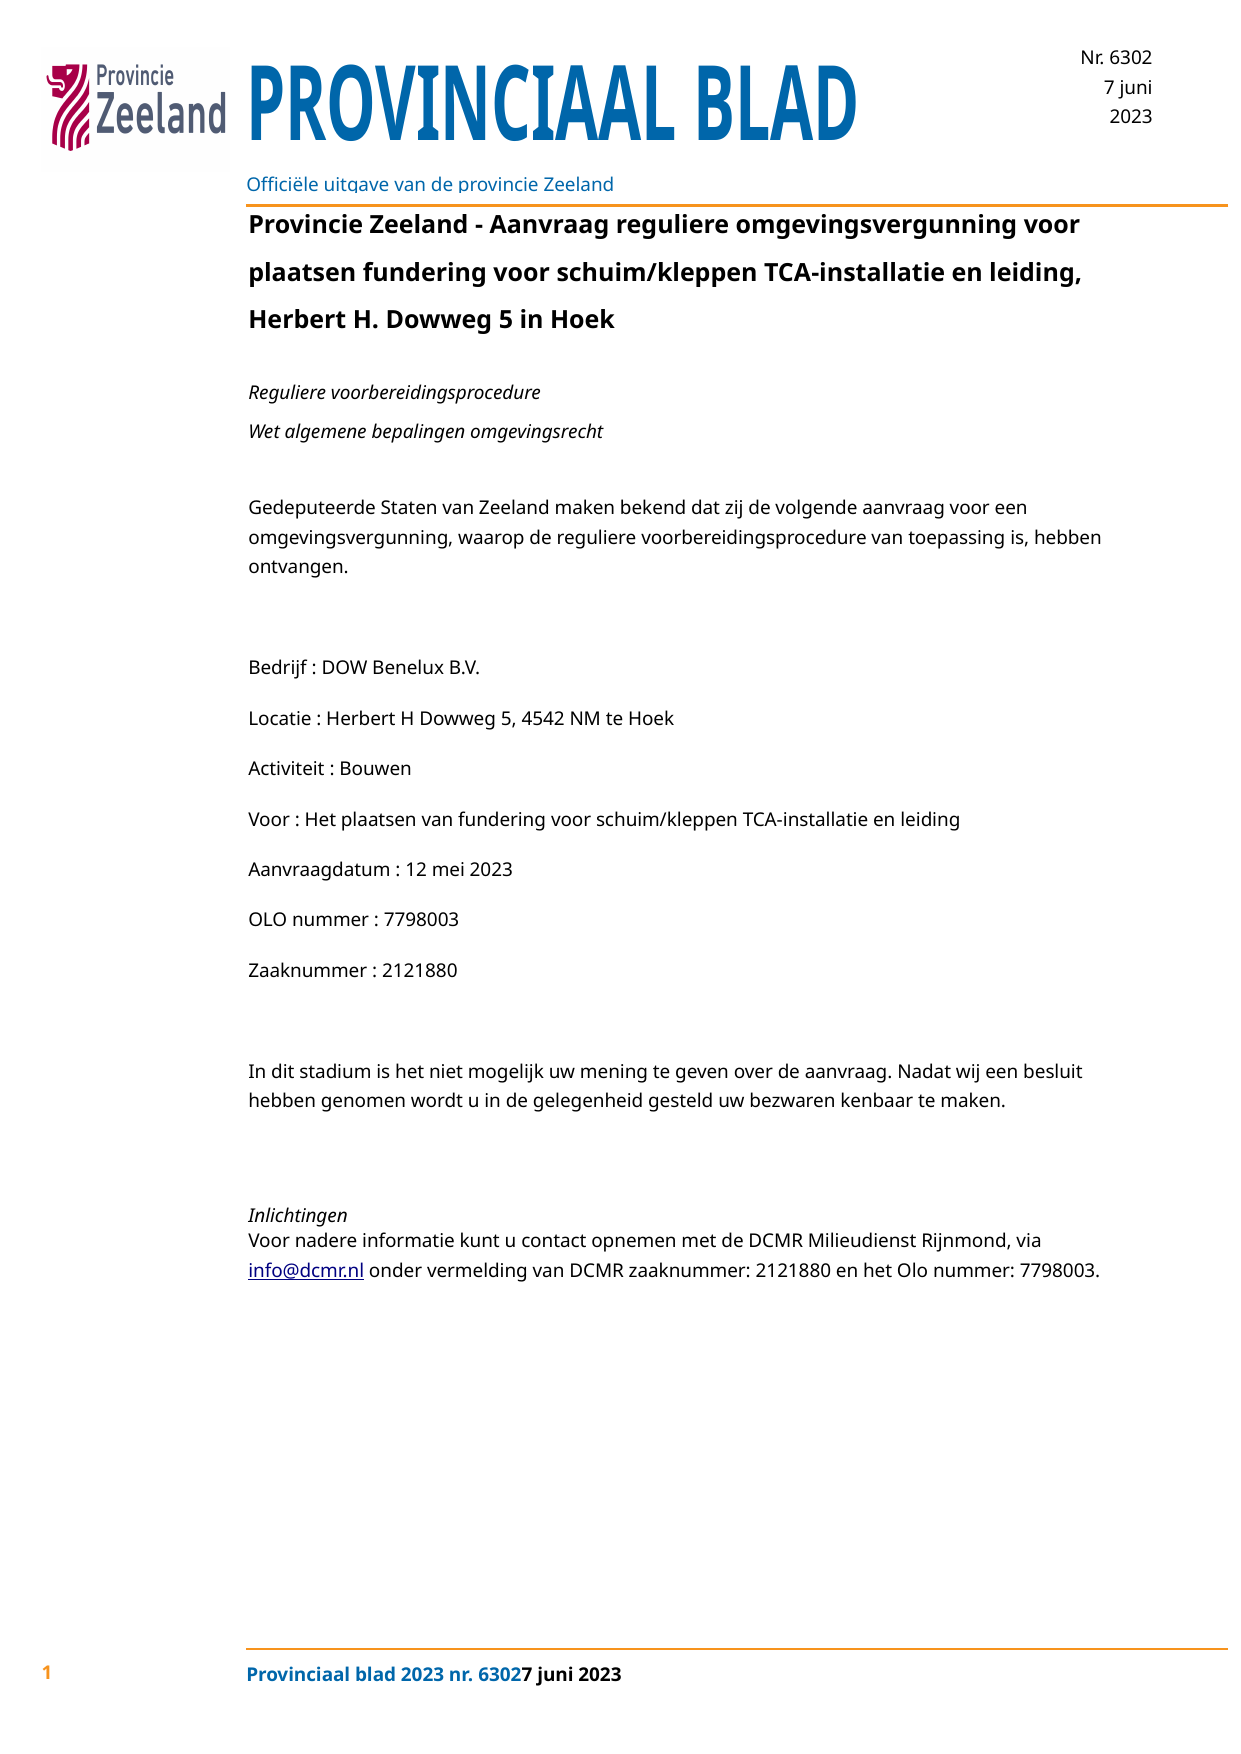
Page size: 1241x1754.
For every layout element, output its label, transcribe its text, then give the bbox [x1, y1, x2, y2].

text Aanvraagdatum : 12 mei 2023 [248, 856, 1152, 882]
text OLO nummer : 7798003 [248, 907, 1152, 932]
text Activiteit : Bouwen [248, 755, 1152, 781]
text Gedeputeerde Staten van Zeeland maken bekend dat zij de volgende aanvraag voor een omgevingsvergunning, waarop de reguliere voorbereidingsprocedure van toepassing is, hebben ontvangen. [248, 494, 1152, 579]
text Inlichtingen [248, 1202, 1152, 1227]
text Wet algemene bepalingen omgevingsrecht [248, 418, 1152, 444]
text Locatie : Herbert H Dowweg 5, 4542 NM te Hoek [248, 705, 1152, 731]
text Bedrijf : DOW Benelux B.V. [248, 654, 1152, 680]
text Zaaknummer : 2121880 [248, 957, 1152, 983]
picture [41, 47, 231, 172]
text Reguliere voorbereidingsprocedure [248, 379, 1152, 405]
text In dit stadium is het niet mogelijk uw mening te geven over de aanvraag. Nadat wij een besluit hebben genomen wordt u in de gelegenheid gesteld uw bezwaren kenbaar te maken. [248, 1058, 1152, 1113]
text Voor : Het plaatsen van fundering voor schuim/kleppen TCA-installatie en leiding [248, 806, 1152, 831]
text Provincie Zeeland - Aanvraag reguliere omgevingsvergunning voor plaatsen fundering voor schuim/kleppen TCA-installatie en leiding, Herbert H. Dowweg 5 in Hoek [248, 207, 1152, 336]
text Voor nadere informatie kunt u contact opnemen met de DCMR Milieudienst Rijnmond, via info@dcmr.nl onder vermelding van DCMR zaaknummer: 2121880 en het Olo nummer: 7798003. [248, 1227, 1152, 1283]
